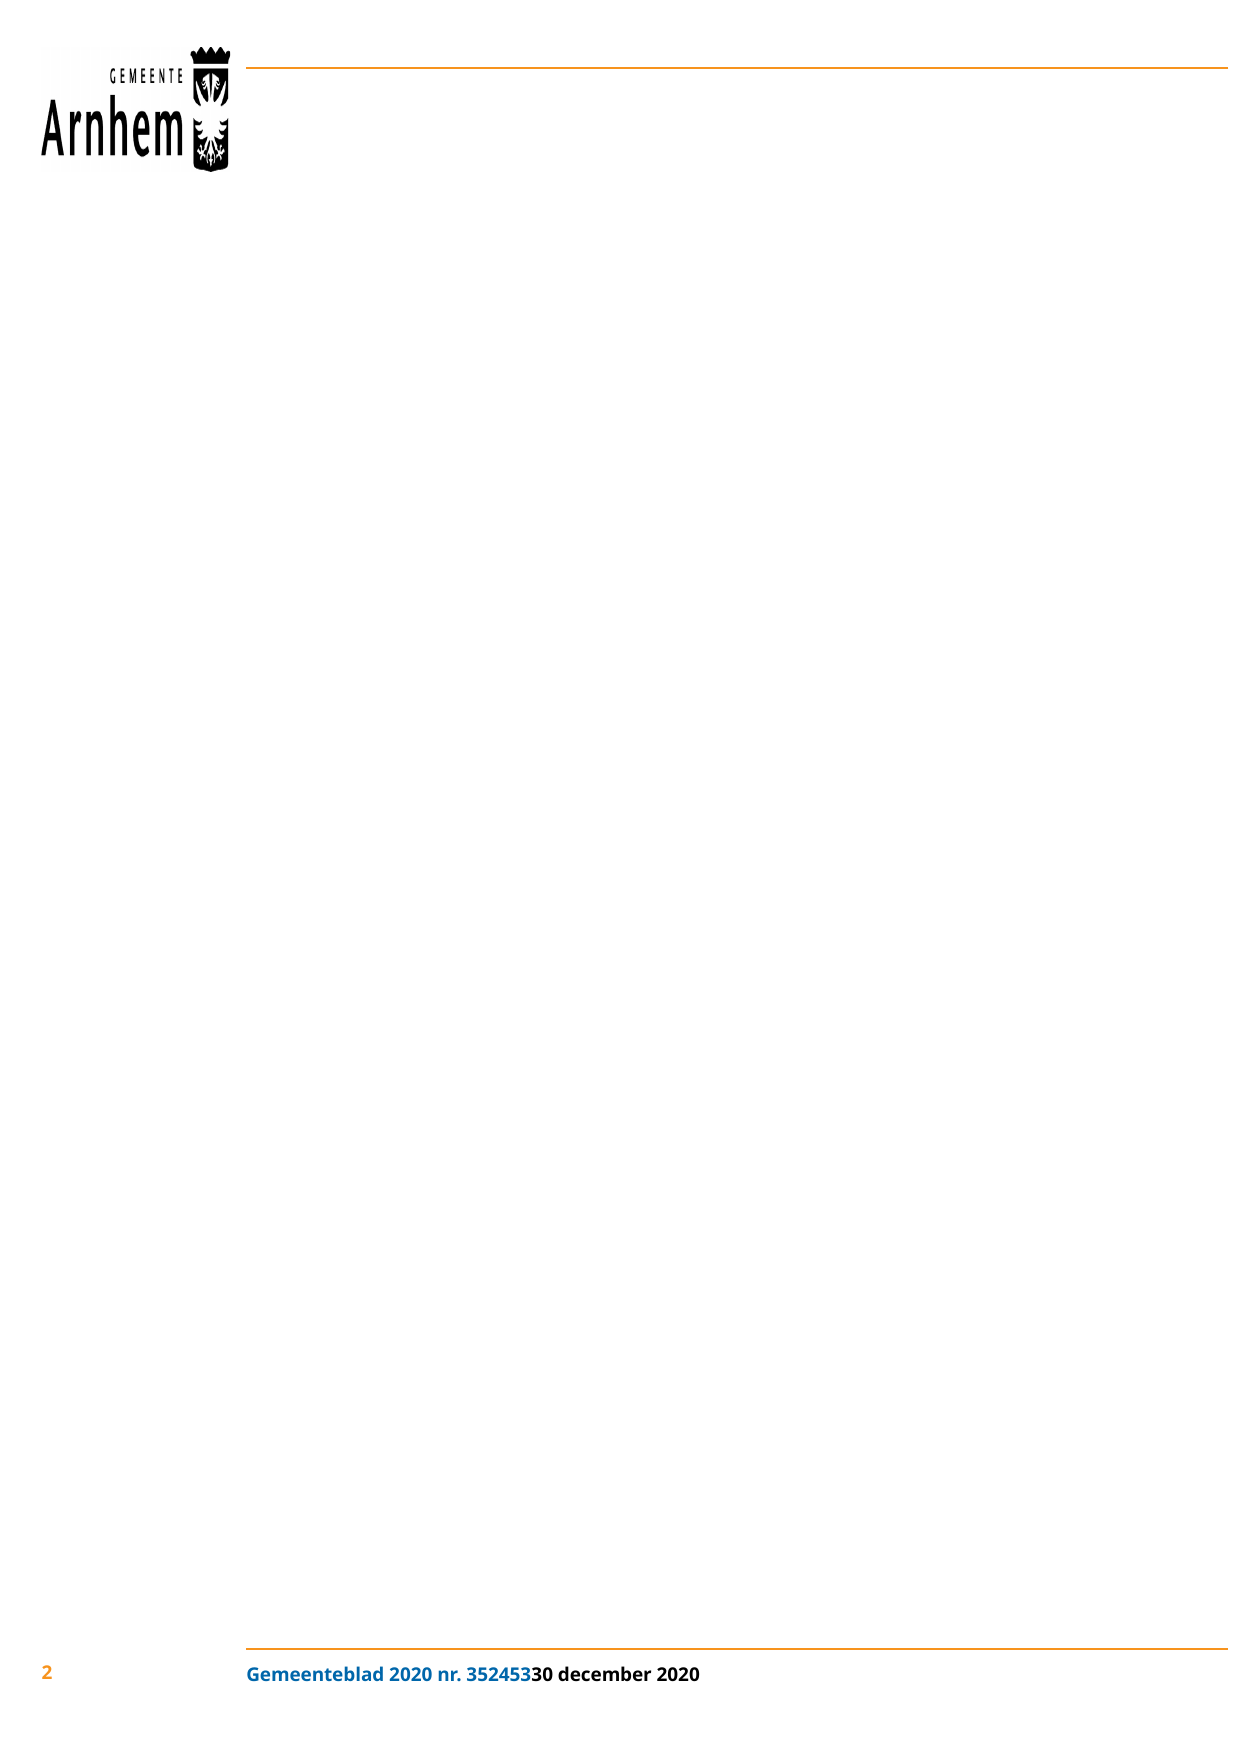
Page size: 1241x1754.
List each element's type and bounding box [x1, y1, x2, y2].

picture [41, 47, 231, 172]
